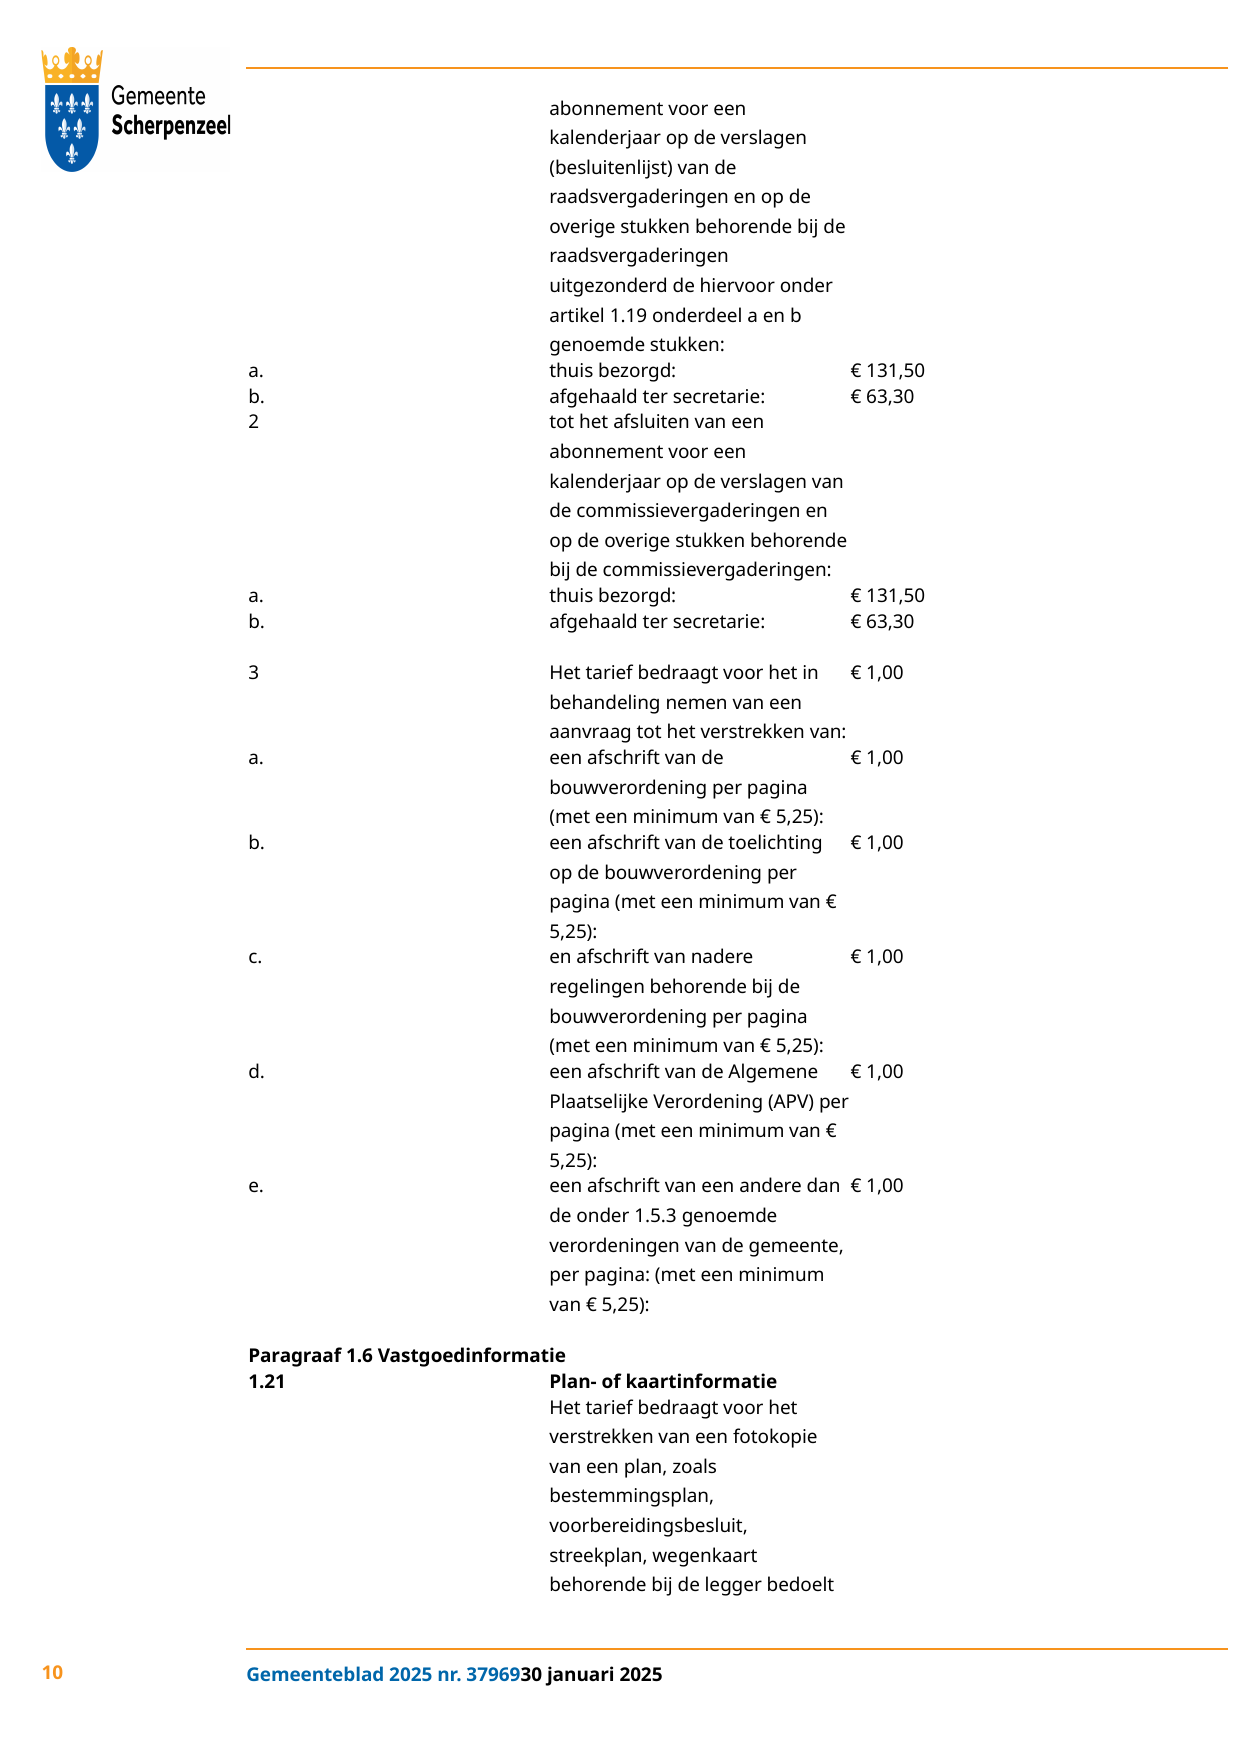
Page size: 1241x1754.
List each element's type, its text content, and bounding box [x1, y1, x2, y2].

table_cell a. [248, 582, 549, 608]
table_cell b. [248, 829, 549, 944]
picture [41, 47, 231, 172]
table_cell d. [248, 1058, 549, 1173]
table_cell thuis bezorgd: [549, 357, 850, 383]
table_cell € 131,50 [850, 582, 1152, 608]
table_cell € 1,00 [850, 660, 1152, 744]
table_cell tot het afsluiten van een abonnement voor een kalenderjaar op de verslagen van de commissievergaderingen en op de overige stukken behorende bij de commissievergaderingen: [549, 409, 850, 582]
table_cell Het tarief bedraagt voor het verstrekken van een fotokopie van een plan, zoals bestemmingsplan, voorbereidingsbesluit, streekplan, wegenkaart behorende bij de legger bedoelt [549, 1394, 850, 1597]
table_cell afgehaald ter secretarie: [549, 608, 850, 634]
table_cell [248, 1317, 549, 1342]
table_cell 3 [248, 660, 549, 744]
table_cell [850, 1343, 1152, 1368]
table_cell thuis bezorgd: [549, 582, 850, 608]
table_cell € 1,00 [850, 1058, 1152, 1173]
table_cell € 1,00 [850, 1173, 1152, 1317]
table_cell afgehaald ter secretarie: [549, 383, 850, 409]
table_cell Plan- of kaartinformatie [549, 1368, 850, 1394]
table_cell [850, 95, 1152, 357]
table_cell [850, 409, 1152, 582]
table_cell een afschrift van de Algemene Plaatselijke Verordening (APV) per pagina (met een minimum van € 5,25): [549, 1058, 850, 1173]
table_cell € 63,30 [850, 383, 1152, 409]
table_cell [248, 634, 549, 659]
table_cell [248, 95, 549, 357]
table_cell [549, 634, 850, 659]
table_cell [850, 634, 1152, 659]
table_cell en afschrift van nadere regelingen behorende bij de bouwverordening per pagina (met een minimum van € 5,25): [549, 944, 850, 1058]
table_cell [850, 1368, 1152, 1394]
table_cell b. [248, 608, 549, 634]
table_cell een afschrift van de toelichting op de bouwverordening per pagina (met een minimum van € 5,25): [549, 829, 850, 944]
table_cell [549, 1317, 850, 1342]
table_cell [850, 1317, 1152, 1342]
table_cell een afschrift van een andere dan de onder 1.5.3 genoemde verordeningen van de gemeente, per pagina: (met een minimum van € 5,25): [549, 1173, 850, 1317]
table_cell € 131,50 [850, 357, 1152, 383]
table_cell a. [248, 744, 549, 829]
table_cell [850, 1394, 1152, 1597]
table_cell € 1,00 [850, 944, 1152, 1058]
table_cell € 1,00 [850, 829, 1152, 944]
table_cell e. [248, 1173, 549, 1317]
table_cell 2 [248, 409, 549, 582]
table_cell b. [248, 383, 549, 409]
table_cell abonnement voor een kalenderjaar op de verslagen (besluitenlijst) van de raadsvergaderingen en op de overige stukken behorende bij de raadsvergaderingen uitgezonderd de hiervoor onder artikel 1.19 onderdeel a en b genoemde stukken: [549, 95, 850, 357]
table_cell c. [248, 944, 549, 1058]
table_cell 1.21 [248, 1368, 549, 1394]
table_cell € 63,30 [850, 608, 1152, 634]
table_cell € 1,00 [850, 744, 1152, 829]
table_cell a. [248, 357, 549, 383]
table_cell Het tarief bedraagt voor het in behandeling nemen van een aanvraag tot het verstrekken van: [549, 660, 850, 744]
table_cell [248, 1394, 549, 1597]
table_cell een afschrift van de bouwverordening per pagina (met een minimum van € 5,25): [549, 744, 850, 829]
table_cell Paragraaf 1.6 Vastgoedinformatie [248, 1343, 850, 1368]
